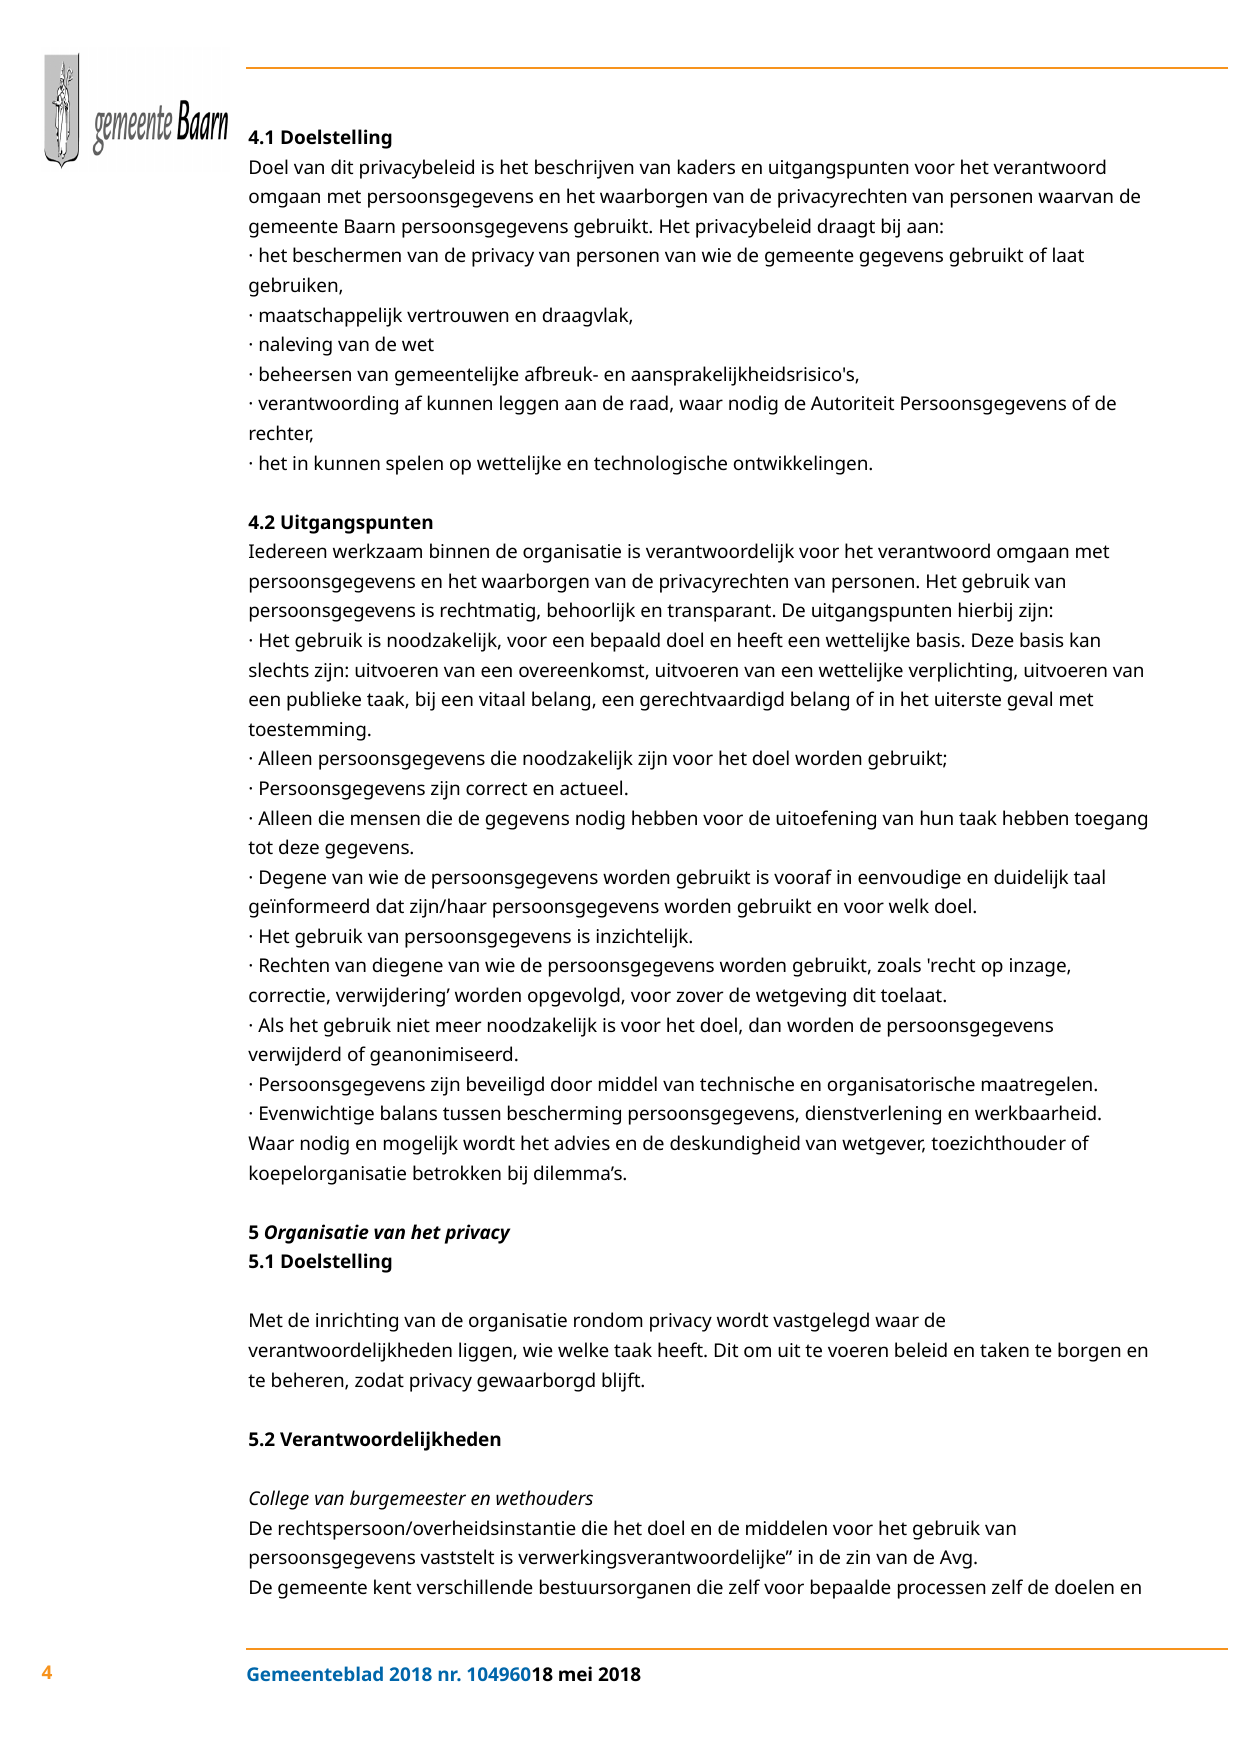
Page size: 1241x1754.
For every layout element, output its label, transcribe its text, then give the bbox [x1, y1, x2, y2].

text 4.2 Uitgangspunten [248, 509, 1152, 535]
text · Rechten van diegene van wie de persoonsgegevens worden gebruikt, zoals 'recht op inzage, correctie, verwijdering’ worden opgevolgd, voor zover de wetgeving dit toelaat. [248, 953, 1152, 1008]
text 5.1 Doelstelling [248, 1248, 1152, 1274]
text · Degene van wie de persoonsgegevens worden gebruikt is vooraf in eenvoudige en duidelijk taal geïnformeerd dat zijn/haar persoonsgegevens worden gebruikt en voor welk doel. [248, 864, 1152, 919]
text · Als het gebruik niet meer noodzakelijk is voor het doel, dan worden de persoonsgegevens verwijderd of geanonimiseerd. [248, 1012, 1152, 1067]
picture [41, 47, 231, 172]
text · beheersen van gemeentelijke afbreuk- en aansprakelijkheidsrisico's, [248, 361, 1152, 387]
text · maatschappelijk vertrouwen en draagvlak, [248, 302, 1152, 328]
text 5.2 Verantwoordelijkheden [248, 1426, 1152, 1452]
text · Alleen die mensen die de gegevens nodig hebben voor de uitoefening van hun taak hebben toegang tot deze gegevens. [248, 805, 1152, 860]
text · Evenwichtige balans tussen bescherming persoonsgegevens, dienstverlening en werkbaarheid. Waar nodig en mogelijk wordt het advies en de deskundigheid van wetgever, toezichthouder of koepelorganisatie betrokken bij dilemma’s. [248, 1101, 1152, 1186]
text 5 Organisatie van het privacy [248, 1219, 1152, 1245]
text · verantwoording af kunnen leggen aan de raad, waar nodig de Autoriteit Persoonsgegevens of de rechter, [248, 391, 1152, 446]
text · Het gebruik van persoonsgegevens is inzichtelijk. [248, 923, 1152, 949]
text Iedereen werkzaam binnen de organisatie is verantwoordelijk voor het verantwoord omgaan met persoonsgegevens en het waarborgen van de privacyrechten van personen. Het gebruik van persoonsgegevens is rechtmatig, behoorlijk en transparant. De uitgangspunten hierbij zijn: [248, 538, 1152, 623]
text College van burgemeester en wethouders [248, 1485, 1152, 1511]
text De gemeente kent verschillende bestuursorganen die zelf voor bepaalde processen zelf de doelen en [248, 1574, 1152, 1600]
text · Alleen persoonsgegevens die noodzakelijk zijn voor het doel worden gebruikt; [248, 746, 1152, 771]
text 4.1 Doelstelling [248, 124, 1152, 150]
text · Het gebruik is noodzakelijk, voor een bepaald doel en heeft een wettelijke basis. Deze basis kan slechts zijn: uitvoeren van een overeenkomst, uitvoeren van een wettelijke verplichting, uitvoeren van een publieke taak, bij een vitaal belang, een gerechtvaardigd belang of in het uiterste geval met toestemming. [248, 627, 1152, 742]
text · het beschermen van de privacy van personen van wie de gemeente gegevens gebruikt of laat gebruiken, [248, 243, 1152, 298]
text · Persoonsgegevens zijn correct en actueel. [248, 775, 1152, 801]
text Met de inrichting van de organisatie rondom privacy wordt vastgelegd waar de verantwoordelijkheden liggen, wie welke taak heeft. Dit om uit te voeren beleid en taken te borgen en te beheren, zodat privacy gewaarborgd blijft. [248, 1308, 1152, 1393]
text De rechtspersoon/overheidsinstantie die het doel en de middelen voor het gebruik van persoonsgegevens vaststelt is verwerkingsverantwoordelijke” in de zin van de Avg. [248, 1515, 1152, 1570]
text · het in kunnen spelen op wettelijke en technologische ontwikkelingen. [248, 450, 1152, 476]
text · Persoonsgegevens zijn beveiligd door middel van technische en organisatorische maatregelen. [248, 1071, 1152, 1097]
text Doel van dit privacybeleid is het beschrijven van kaders en uitgangspunten voor het verantwoord omgaan met persoonsgegevens en het waarborgen van de privacyrechten van personen waarvan de gemeente Baarn persoonsgegevens gebruikt. Het privacybeleid draagt bij aan: [248, 154, 1152, 239]
text · naleving van de wet [248, 331, 1152, 357]
